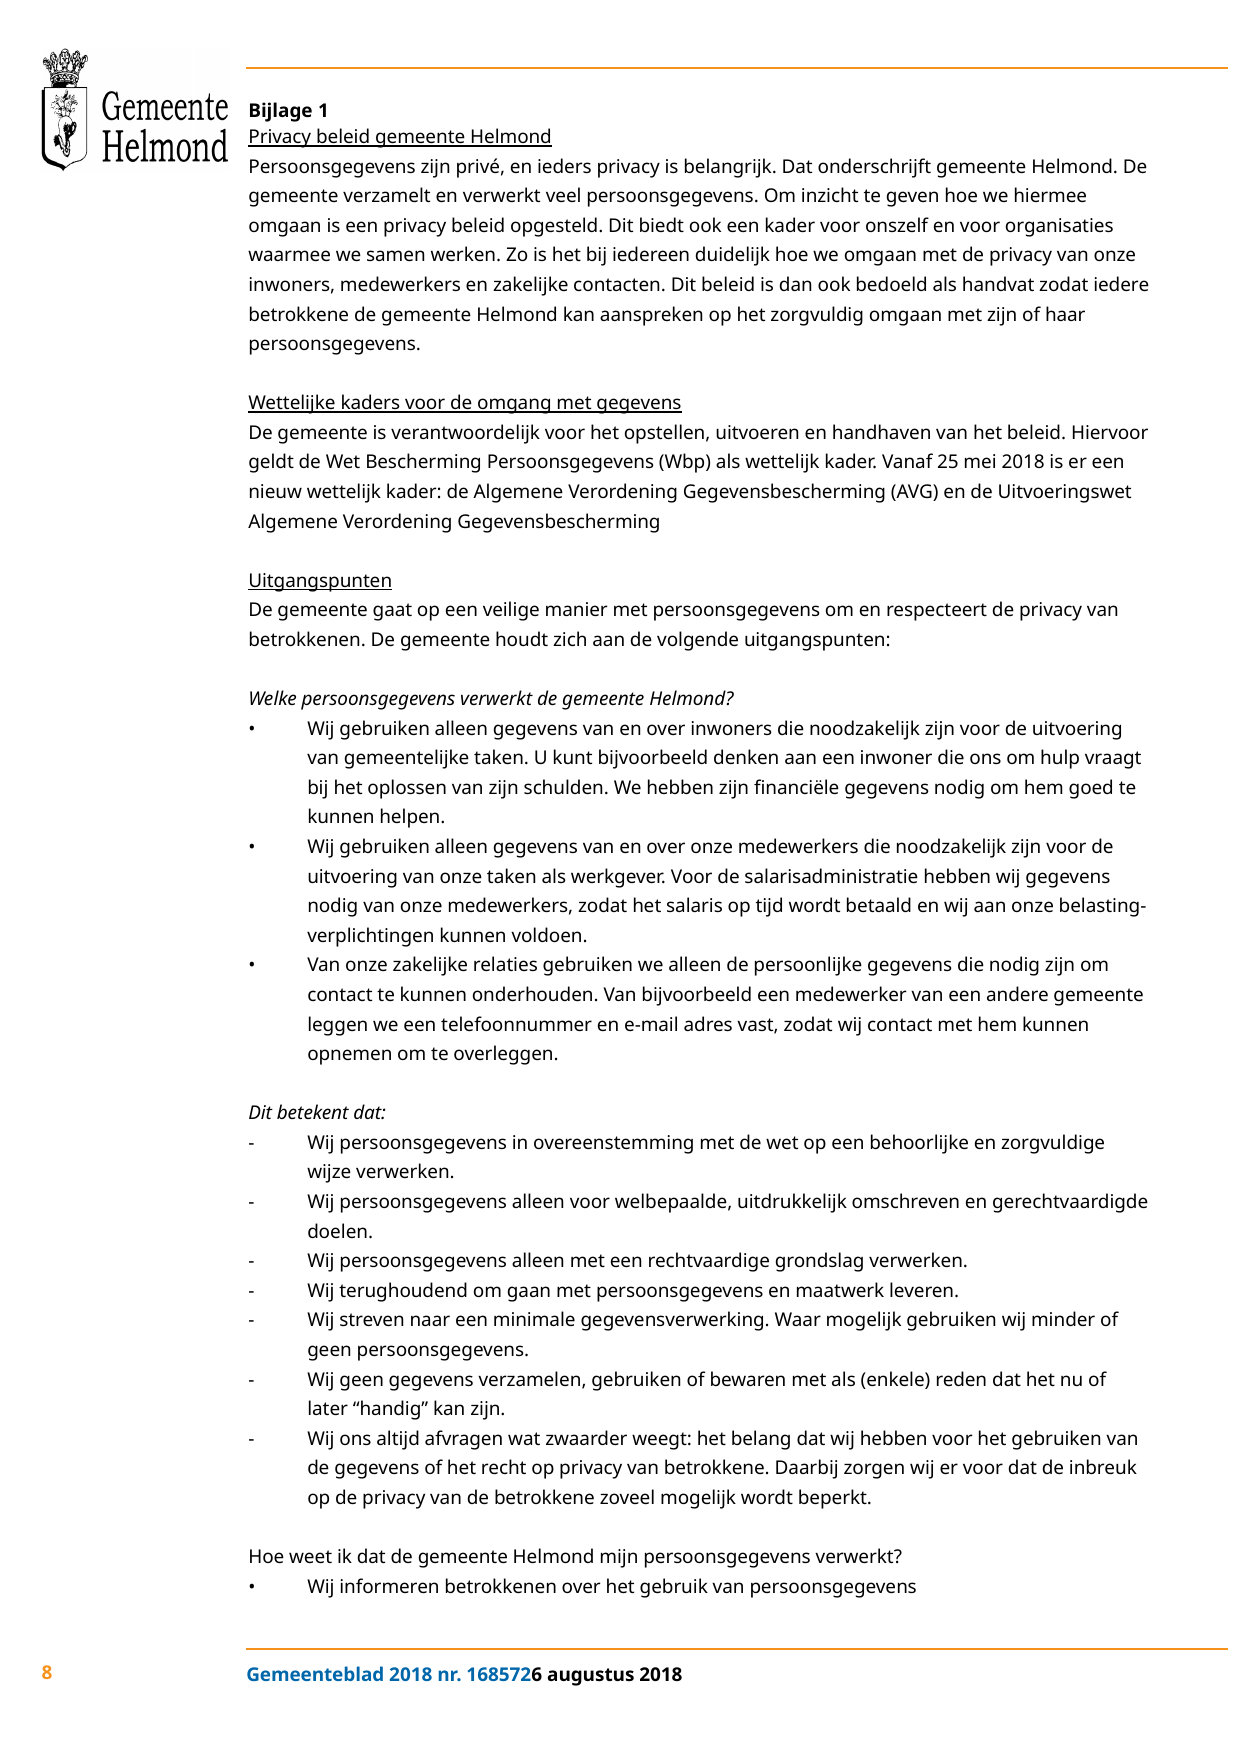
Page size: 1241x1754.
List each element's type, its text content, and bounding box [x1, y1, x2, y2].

text Hoe weet ik dat de gemeente Helmond mijn persoonsgegevens verwerkt? [248, 1543, 1152, 1569]
list Wij informeren betrokkenen over het gebruik van persoonsgegevens [248, 1573, 1152, 1599]
text Dit betekent dat: [248, 1099, 1152, 1125]
list Wij persoonsgegevens alleen voor welbepaalde, uitdrukkelijk omschreven en gerechtvaardigde doelen. [248, 1188, 1152, 1244]
list Wij ons altijd afvragen wat zwaarder weegt: het belang dat wij hebben voor het gebruiken van de gegevens of het recht op privacy van betrokkene. Daarbij zorgen wij er voor dat de inbreuk op de privacy van de betrokkene zoveel mogelijk wordt beperkt. [248, 1425, 1152, 1510]
picture [41, 47, 231, 172]
text Privacy beleid gemeente Helmond [248, 123, 1152, 149]
text Welke persoonsgegevens verwerkt de gemeente Helmond? [248, 685, 1152, 711]
text Persoonsgegevens zijn privé, en ieders privacy is belangrijk. Dat onderschrijft gemeente Helmond. De gemeente verzamelt en verwerkt veel persoonsgegevens. Om inzicht te geven hoe we hiermee omgaan is een privacy beleid opgesteld. Dit biedt ook een kader voor onszelf en voor organisaties waarmee we samen werken. Zo is het bij iedereen duidelijk hoe we omgaan met de privacy van onze inwoners, medewerkers en zakelijke contacten. Dit beleid is dan ook bedoeld als handvat zodat iedere betrokkene de gemeente Helmond kan aanspreken op het zorgvuldig omgaan met zijn of haar persoonsgegevens. [248, 153, 1152, 356]
list Van onze zakelijke relaties gebruiken we alleen de persoonlijke gegevens die nodig zijn om contact te kunnen onderhouden. Van bijvoorbeeld een medewerker van een andere gemeente leggen we een telefoonnummer en e-mail adres vast, zodat wij contact met hem kunnen opnemen om te overleggen. [248, 952, 1152, 1066]
list Wij terughoudend om gaan met persoonsgegevens en maatwerk leveren. [248, 1277, 1152, 1303]
list Wij streven naar een minimale gegevensverwerking. Waar mogelijk gebruiken wij minder of geen persoonsgegevens. [248, 1307, 1152, 1362]
text Uitgangspunten [248, 567, 1152, 593]
text De gemeente is verantwoordelijk voor het opstellen, uitvoeren en handhaven van het beleid. Hiervoor geldt de Wet Bescherming Persoonsgegevens (Wbp) als wettelijk kader. Vanaf 25 mei 2018 is er een nieuw wettelijk kader: de Algemene Verordening Gegevensbescherming (AVG) en de Uitvoeringswet Algemene Verordening Gegevensbescherming [248, 419, 1152, 534]
list Wij gebruiken alleen gegevens van en over onze medewerkers die noodzakelijk zijn voor de uitvoering van onze taken als werkgever. Voor de salarisadministratie hebben wij gegevens nodig van onze medewerkers, zodat het salaris op tijd wordt betaald en wij aan onze belasting- verplichtingen kunnen voldoen. [248, 833, 1152, 948]
list Wij persoonsgegevens in overeenstemming met de wet op een behoorlijke en zorgvuldige wijze verwerken. [248, 1129, 1152, 1184]
text Bijlage 1 [248, 95, 1152, 123]
text Wettelijke kaders voor de omgang met gegevens [248, 389, 1152, 415]
list Wij geen gegevens verzamelen, gebruiken of bewaren met als (enkele) reden dat het nu of later “handig” kan zijn. [248, 1366, 1152, 1421]
list Wij persoonsgegevens alleen met een rechtvaardige grondslag verwerken. [248, 1247, 1152, 1273]
text De gemeente gaat op een veilige manier met persoonsgegevens om en respecteert de privacy van betrokkenen. De gemeente houdt zich aan de volgende uitgangspunten: [248, 597, 1152, 652]
list Wij gebruiken alleen gegevens van en over inwoners die noodzakelijk zijn voor de uitvoering van gemeentelijke taken. U kunt bijvoorbeeld denken aan een inwoner die ons om hulp vraagt bij het oplossen van zijn schulden. We hebben zijn financiële gegevens nodig om hem goed te kunnen helpen. [248, 715, 1152, 829]
